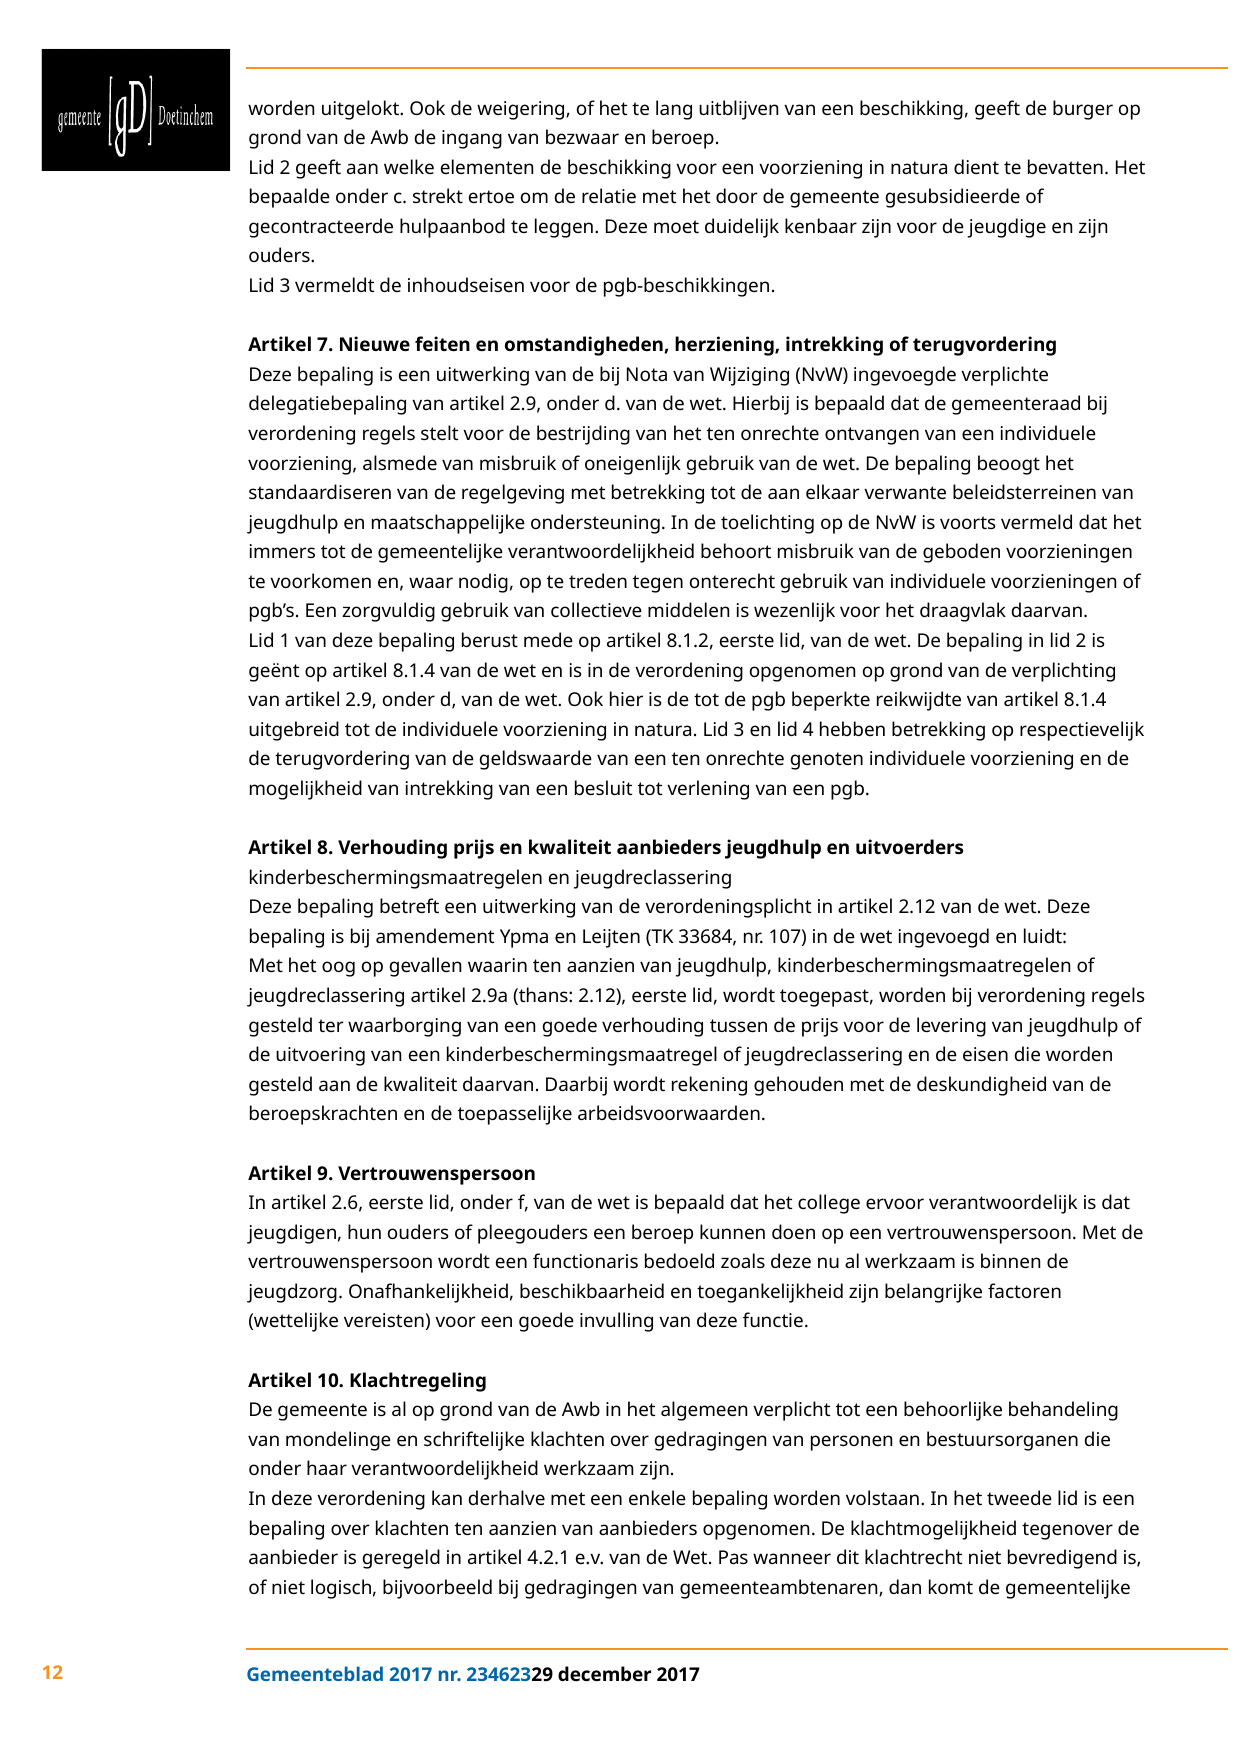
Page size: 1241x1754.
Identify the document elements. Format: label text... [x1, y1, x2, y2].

text Deze bepaling is een uitwerking van de bij Nota van Wijziging (NvW) ingevoegde verplichte delegatiebepaling van artikel 2.9, onder d. van de wet. Hierbij is bepaald dat de gemeenteraad bij verordening regels stelt voor de bestrijding van het ten onrechte ontvangen van een individuele voorziening, alsmede van misbruik of oneigenlijk gebruik van de wet. De bepaling beoogt het standaardiseren van de regelgeving met betrekking tot de aan elkaar verwante beleidsterreinen van jeugdhulp en maatschappelijke ondersteuning. In de toelichting op de NvW is voorts vermeld dat het immers tot de gemeentelijke verantwoordelijkheid behoort misbruik van de geboden voorzieningen te voorkomen en, waar nodig, op te treden tegen onterecht gebruik van individuele voorzieningen of pgb’s. Een zorgvuldig gebruik van collectieve middelen is wezenlijk voor het draagvlak daarvan. [248, 361, 1152, 623]
picture [41, 47, 231, 172]
text Artikel 8. Verhouding prijs en kwaliteit aanbieders jeugdhulp en uitvoerders kinderbeschermingsmaatregelen en jeugdreclassering [248, 834, 1152, 890]
text Lid 3 vermeldt de inhoudseisen voor de pgb-beschikkingen. [248, 272, 1152, 298]
text Lid 2 geeft aan welke elementen de beschikking voor een voorziening in natura dient te bevatten. Het bepaalde onder c. strekt ertoe om de relatie met het door de gemeente gesubsidieerde of gecontracteerde hulpaanbod te leggen. Deze moet duidelijk kenbaar zijn voor de jeugdige en zijn ouders. [248, 154, 1152, 268]
text worden uitgelokt. Ook de weigering, of het te lang uitblijven van een beschikking, geeft de burger op grond van de Awb de ingang van bezwaar en beroep. [248, 95, 1152, 150]
text Deze bepaling betreft een uitwerking van de verordeningsplicht in artikel 2.12 van de wet. Deze bepaling is bij amendement Ypma en Leijten (TK 33684, nr. 107) in de wet ingevoegd en luidt: [248, 893, 1152, 949]
text De gemeente is al op grond van de Awb in het algemeen verplicht tot een behoorlijke behandeling van mondelinge en schriftelijke klachten over gedragingen van personen en bestuursorganen die onder haar verantwoordelijkheid werkzaam zijn. [248, 1396, 1152, 1481]
text Artikel 10. Klachtregeling [248, 1367, 1152, 1393]
text Met het oog op gevallen waarin ten aanzien van jeugdhulp, kinderbeschermingsmaatregelen of jeugdreclassering artikel 2.9a (thans: 2.12), eerste lid, wordt toegepast, worden bij verordening regels gesteld ter waarborging van een goede verhouding tussen de prijs voor de levering van jeugdhulp of de uitvoering van een kinderbeschermingsmaatregel of jeugdreclassering en de eisen die worden gesteld aan de kwaliteit daarvan. Daarbij wordt rekening gehouden met de deskundigheid van de beroepskrachten en de toepasselijke arbeidsvoorwaarden. [248, 953, 1152, 1126]
text In artikel 2.6, eerste lid, onder f, van de wet is bepaald dat het college ervoor verantwoordelijk is dat jeugdigen, hun ouders of pleegouders een beroep kunnen doen op een vertrouwenspersoon. Met de vertrouwenspersoon wordt een functionaris bedoeld zoals deze nu al werkzaam is binnen de jeugdzorg. Onafhankelijkheid, beschikbaarheid en toegankelijkheid zijn belangrijke factoren (wettelijke vereisten) voor een goede invulling van deze functie. [248, 1189, 1152, 1333]
text Artikel 9. Vertrouwenspersoon [248, 1160, 1152, 1186]
text Lid 1 van deze bepaling berust mede op artikel 8.1.2, eerste lid, van de wet. De bepaling in lid 2 is geënt op artikel 8.1.4 van de wet en is in de verordening opgenomen op grond van de verplichting van artikel 2.9, onder d, van de wet. Ook hier is de tot de pgb beperkte reikwijdte van artikel 8.1.4 uitgebreid tot de individuele voorziening in natura. Lid 3 en lid 4 hebben betrekking op respectievelijk de terugvordering van de geldswaarde van een ten onrechte genoten individuele voorziening en de mogelijkheid van intrekking van een besluit tot verlening van een pgb. [248, 627, 1152, 801]
text Artikel 7. Nieuwe feiten en omstandigheden, herziening, intrekking of terugvordering [248, 331, 1152, 357]
text In deze verordening kan derhalve met een enkele bepaling worden volstaan. In het tweede lid is een bepaling over klachten ten aanzien van aanbieders opgenomen. De klachtmogelijkheid tegenover de aanbieder is geregeld in artikel 4.2.1 e.v. van de Wet. Pas wanneer dit klachtrecht niet bevredigend is, of niet logisch, bijvoorbeeld bij gedragingen van gemeenteambtenaren, dan komt de gemeentelijke [248, 1485, 1152, 1600]
